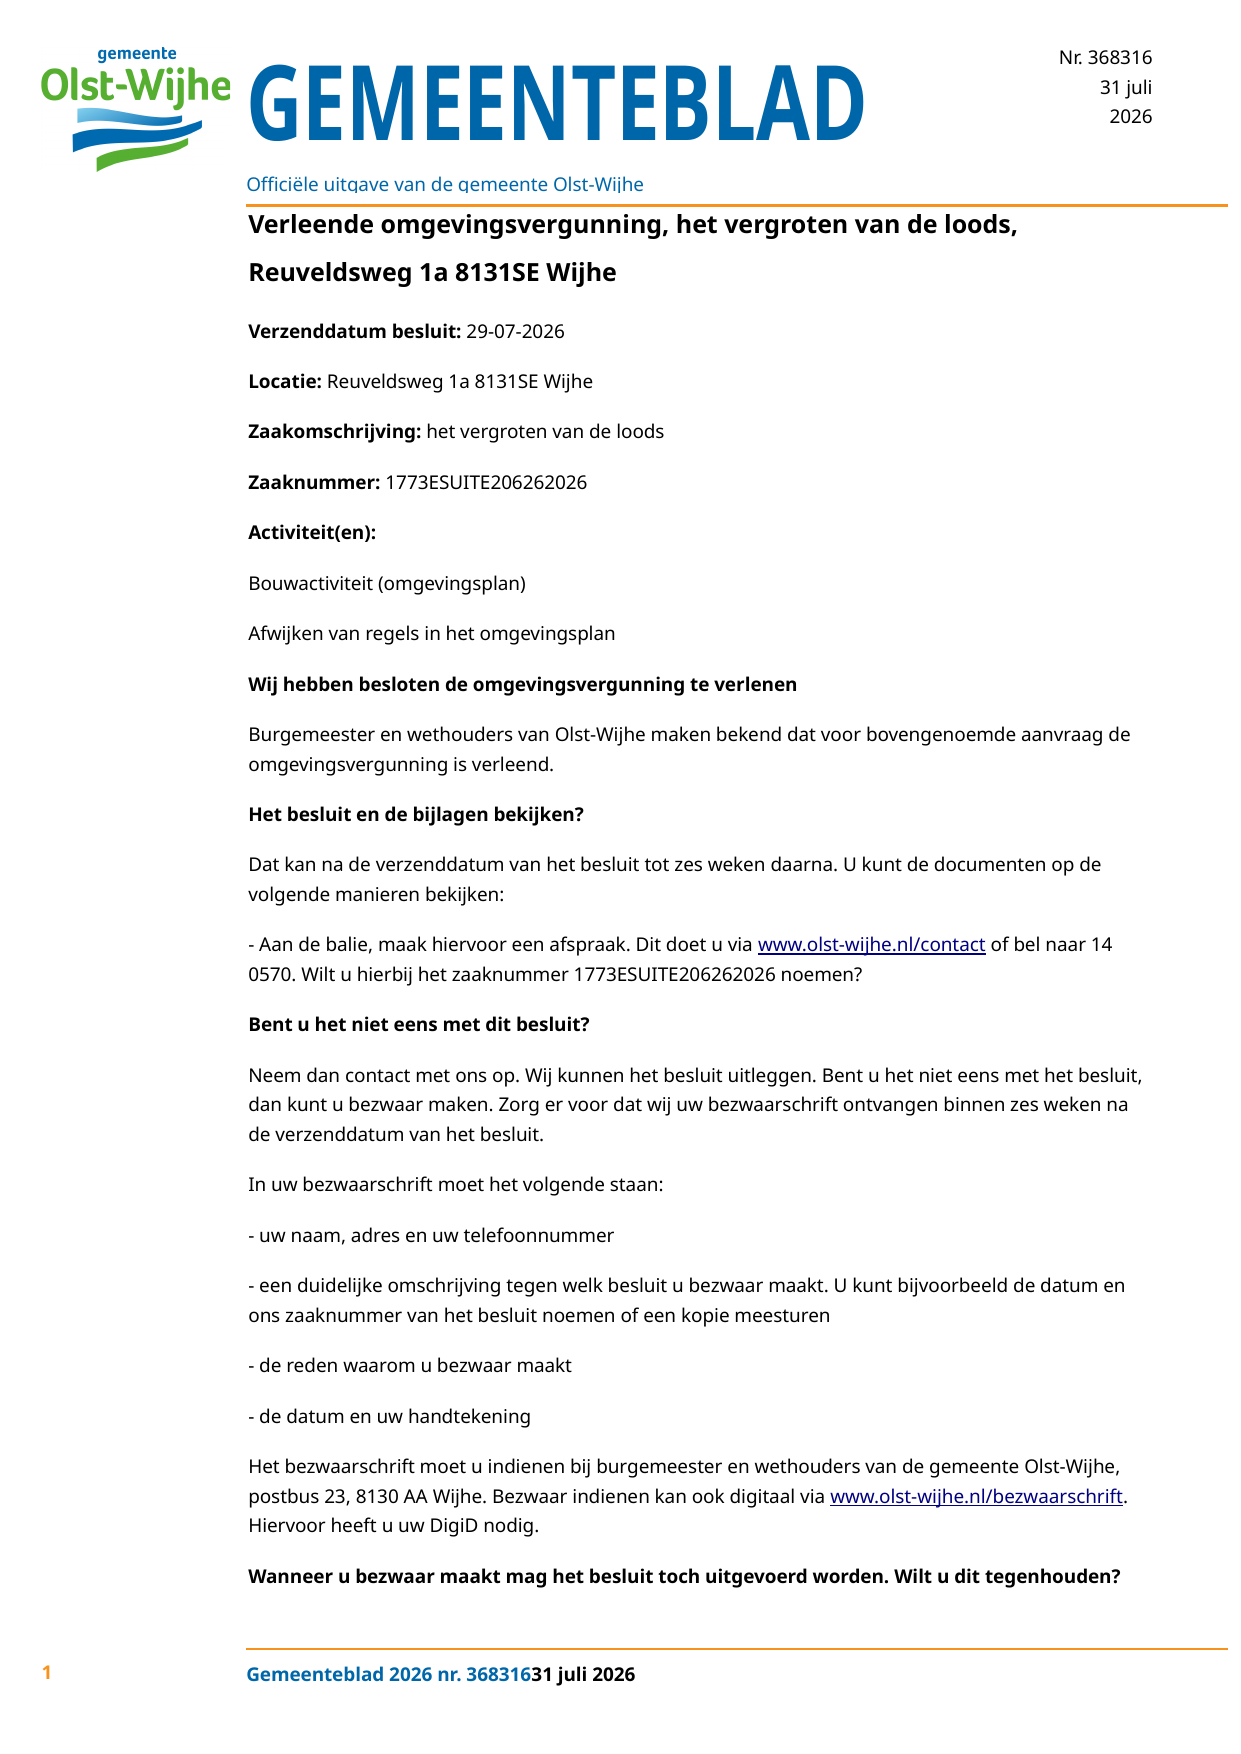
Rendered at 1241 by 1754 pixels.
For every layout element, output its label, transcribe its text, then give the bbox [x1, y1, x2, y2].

text Verleende omgevingsvergunning, het vergroten van de loods, Reuveldsweg 1a 8131SE Wijhe [248, 207, 1152, 288]
picture [41, 47, 231, 172]
text - de reden waarom u bezwaar maakt [248, 1352, 1152, 1378]
text Zaakomschrijving: het vergroten van de loods [248, 419, 1152, 444]
text - de datum en uw handtekening [248, 1403, 1152, 1429]
text Bent u het niet eens met dit besluit? [248, 1012, 1152, 1037]
text Dat kan na de verzenddatum van het besluit tot zes weken daarna. U kunt de documenten op de volgende manieren bekijken: [248, 852, 1152, 907]
text - uw naam, adres en uw telefoonnummer [248, 1222, 1152, 1248]
text Zaaknummer: 1773ESUITE206262026 [248, 469, 1152, 495]
text Verzenddatum besluit: 29-07-2026 [248, 318, 1152, 344]
text Neem dan contact met ons op. Wij kunnen het besluit uitleggen. Bent u het niet eens met het besluit, dan kunt u bezwaar maken. Zorg er voor dat wij uw bezwaarschrift ontvangen binnen zes weken na de verzenddatum van het besluit. [248, 1062, 1152, 1147]
text Wanneer u bezwaar maakt mag het besluit toch uitgevoerd worden. Wilt u dit tegenhouden? [248, 1563, 1152, 1589]
text Afwijken van regels in het omgevingsplan [248, 620, 1152, 646]
text - een duidelijke omschrijving tegen welk besluit u bezwaar maakt. U kunt bijvoorbeeld de datum en ons zaaknummer van het besluit noemen of een kopie meesturen [248, 1272, 1152, 1328]
text Activiteit(en): [248, 519, 1152, 545]
text Het besluit en de bijlagen bekijken? [248, 801, 1152, 827]
text Het bezwaarschrift moet u indienen bij burgemeester en wethouders van de gemeente Olst-Wijhe, postbus 23, 8130 AA Wijhe. Bezwaar indienen kan ook digitaal via www.olst-wijhe.nl/bezwaarschrift. Hiervoor heeft u uw DigiD nodig. [248, 1453, 1152, 1538]
text Burgemeester en wethouders van Olst-Wijhe maken bekend dat voor bovengenoemde aanvraag de omgevingsvergunning is verleend. [248, 721, 1152, 777]
text Locatie: Reuveldsweg 1a 8131SE Wijhe [248, 368, 1152, 394]
text In uw bezwaarschrift moet het volgende staan: [248, 1172, 1152, 1197]
text Bouwactiviteit (omgevingsplan) [248, 570, 1152, 596]
text - Aan de balie, maak hiervoor een afspraak. Dit doet u via www.olst-wijhe.nl/contact of bel naar 14 0570. Wilt u hierbij het zaaknummer 1773ESUITE206262026 noemen? [248, 932, 1152, 987]
text Wij hebben besloten de omgevingsvergunning te verlenen [248, 671, 1152, 697]
